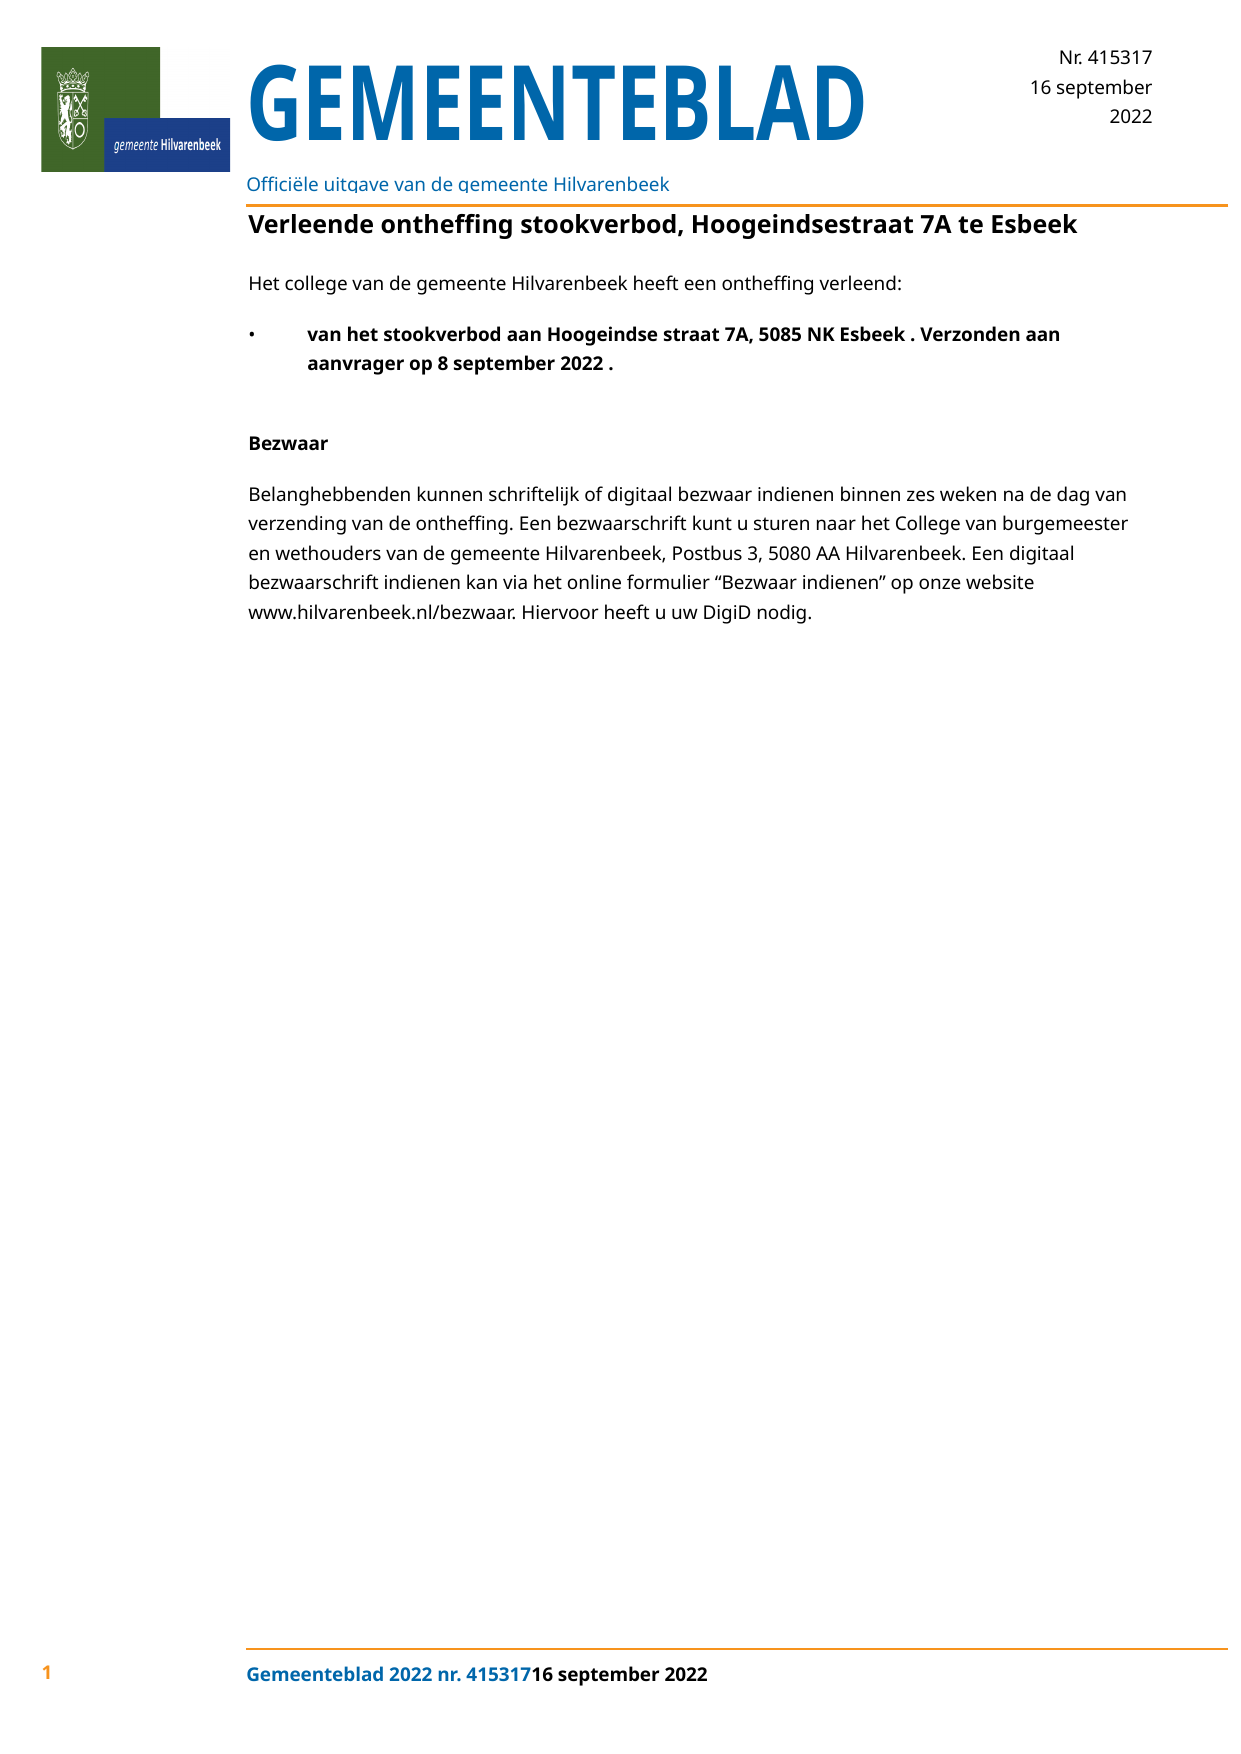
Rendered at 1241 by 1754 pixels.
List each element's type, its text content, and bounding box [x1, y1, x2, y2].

text Bezwaar [248, 430, 1152, 456]
list van het stookverbod aan Hoogeindse straat 7A, 5085 NK Esbeek . Verzonden aan aanvrager op 8 september 2022 . [248, 321, 1152, 376]
text Verleende ontheffing stookverbod, Hoogeindsestraat 7A te Esbeek [248, 207, 1152, 241]
text Het college van de gemeente Hilvarenbeek heeft een ontheffing verleend: [248, 270, 1152, 296]
text Belanghebbenden kunnen schriftelijk of digitaal bezwaar indienen binnen zes weken na de dag van verzending van de ontheffing. Een bezwaarschrift kunt u sturen naar het College van burgemeester en wethouders van de gemeente Hilvarenbeek, Postbus 3, 5080 AA Hilvarenbeek. Een digitaal bezwaarschrift indienen kan via het online formulier “Bezwaar indienen” op onze website www.hilvarenbeek.nl/bezwaar. Hiervoor heeft u uw DigiD nodig. [248, 481, 1152, 625]
picture [41, 47, 231, 172]
